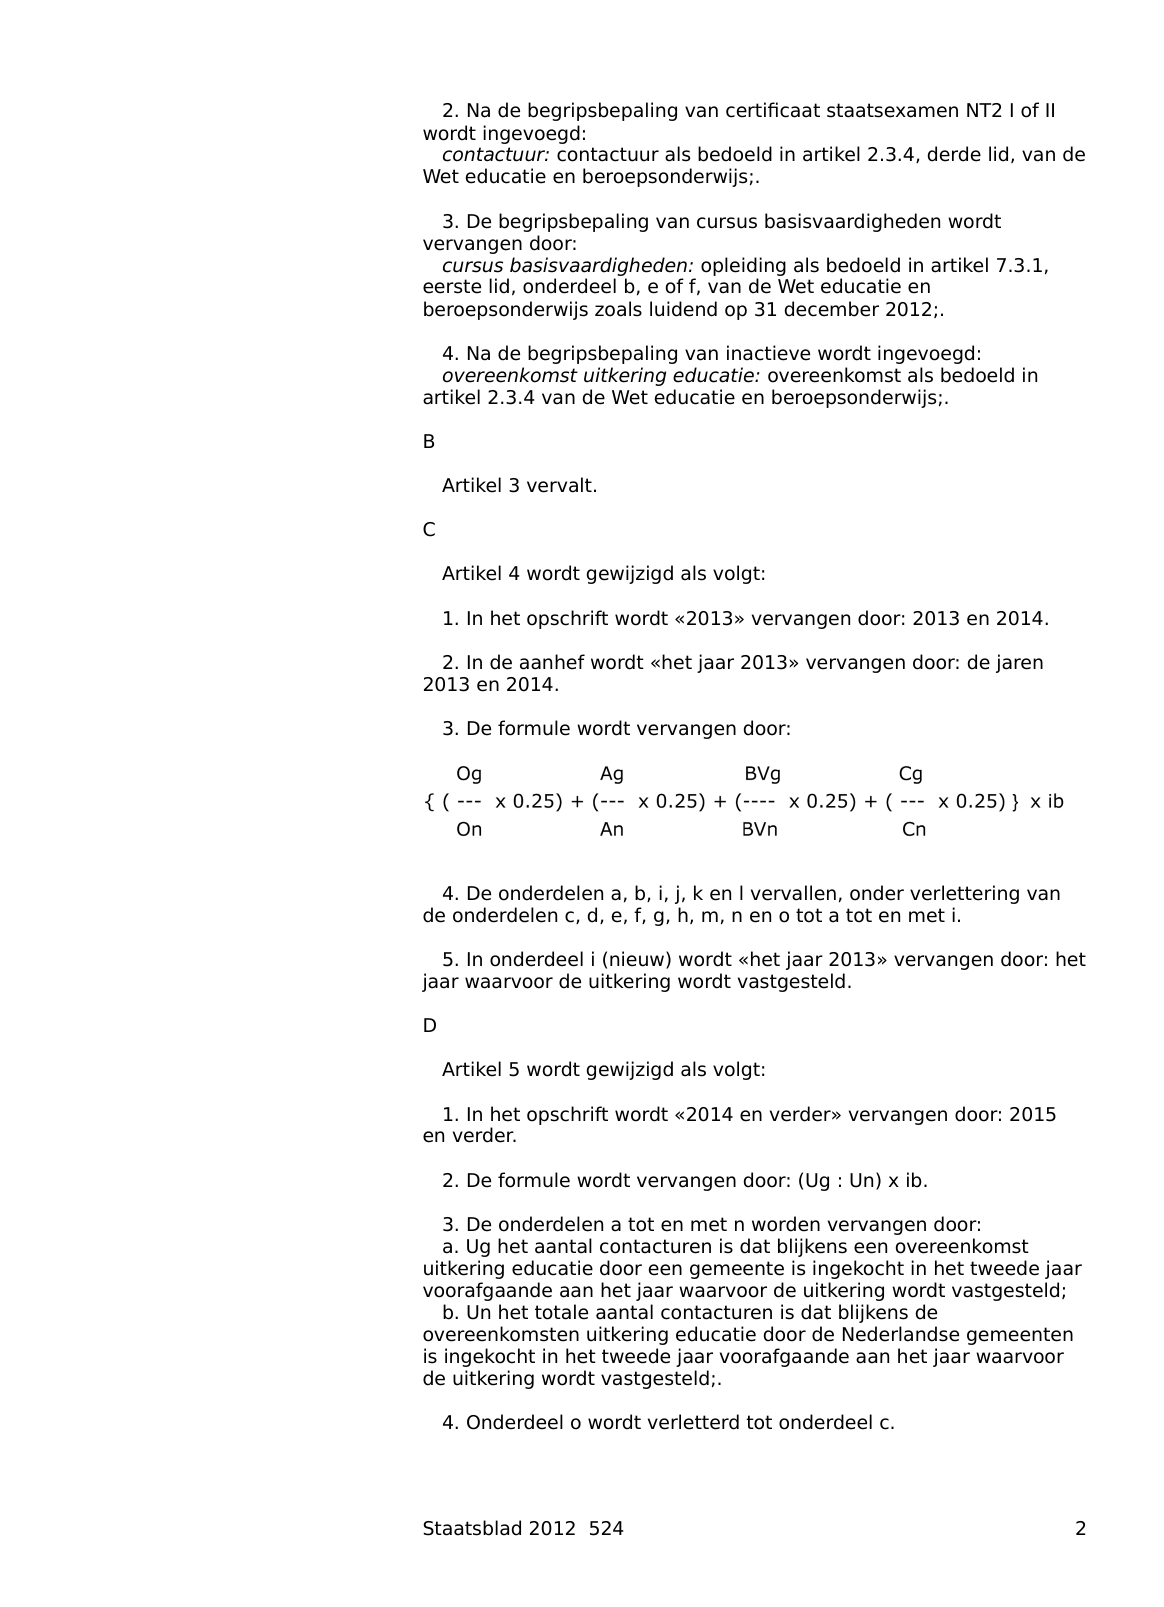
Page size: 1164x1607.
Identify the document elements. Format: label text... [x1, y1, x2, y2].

text 5. In onderdeel i (nieuw) wordt «het jaar 2013» vervangen door: het jaar waarvoor de uitkering wordt vastgesteld. [422, 949, 1087, 993]
text contactuur: contactuur als bedoeld in artikel 2.3.4, derde lid, van de Wet educatie en beroepsonderwijs;. [422, 144, 1087, 188]
text 3. De begripsbepaling van cursus basisvaardigheden wordt vervangen door: [422, 211, 1087, 254]
text 2. De formule wordt vervangen door: (Ug : Un) x ib. [422, 1169, 1087, 1192]
text C [422, 519, 1087, 541]
text 2. In de aanhef wordt «het jaar 2013» vervangen door: de jaren 2013 en 2014. [422, 652, 1087, 696]
text Artikel 5 wordt gewijzigd als volgt: [422, 1059, 1087, 1081]
text overeenkomst uitkering educatie: overeenkomst als bedoeld in artikel 2.3.4 van de Wet educatie en beroepsonderwijs;. [422, 364, 1087, 408]
text B [422, 431, 1087, 453]
text D [422, 1015, 1087, 1037]
text 1. In het opschrift wordt «2013» vervangen door: 2013 en 2014. [422, 607, 1087, 629]
text 2. Na de begripsbepaling van certificaat staatsexamen NT2 I of II wordt ingevoegd: [422, 100, 1087, 144]
text 4. Onderdeel o wordt verletterd tot onderdeel c. [422, 1412, 1087, 1434]
text 4. Na de begripsbepaling van inactieve wordt ingevoegd: [422, 343, 1087, 364]
text Artikel 3 vervalt. [422, 475, 1087, 497]
text 4. De onderdelen a, b, i, j, k en l vervallen, onder verlettering van de onderdelen c, d, e, f, g, h, m, n en o tot a tot en met i. [422, 883, 1087, 927]
text 3. De formule wordt vervangen door: [422, 718, 1087, 740]
text 1. In het opschrift wordt «2014 en verder» vervangen door: 2015 en verder. [422, 1103, 1087, 1147]
text cursus basisvaardigheden: opleiding als bedoeld in artikel 7.3.1, eerste lid, onderdeel b, e of f, van de Wet educatie en beroepsonderwijs zoals luidend op 31 december 2012;. [422, 254, 1087, 320]
picture [422, 761, 1067, 839]
text a. Ug het aantal contacturen is dat blijkens een overeenkomst uitkering educatie door een gemeente is ingekocht in het tweede jaar voorafgaande aan het jaar waarvoor de uitkering wordt vastgesteld; [422, 1236, 1087, 1302]
text b. Un het totale aantal contacturen is dat blijkens de overeenkomsten uitkering educatie door de Nederlandse gemeenten is ingekocht in het tweede jaar voorafgaande aan het jaar waarvoor de uitkering wordt vastgesteld;. [422, 1302, 1087, 1389]
text 3. De onderdelen a tot en met n worden vervangen door: [422, 1214, 1087, 1236]
text Artikel 4 wordt gewijzigd als volgt: [422, 563, 1087, 585]
